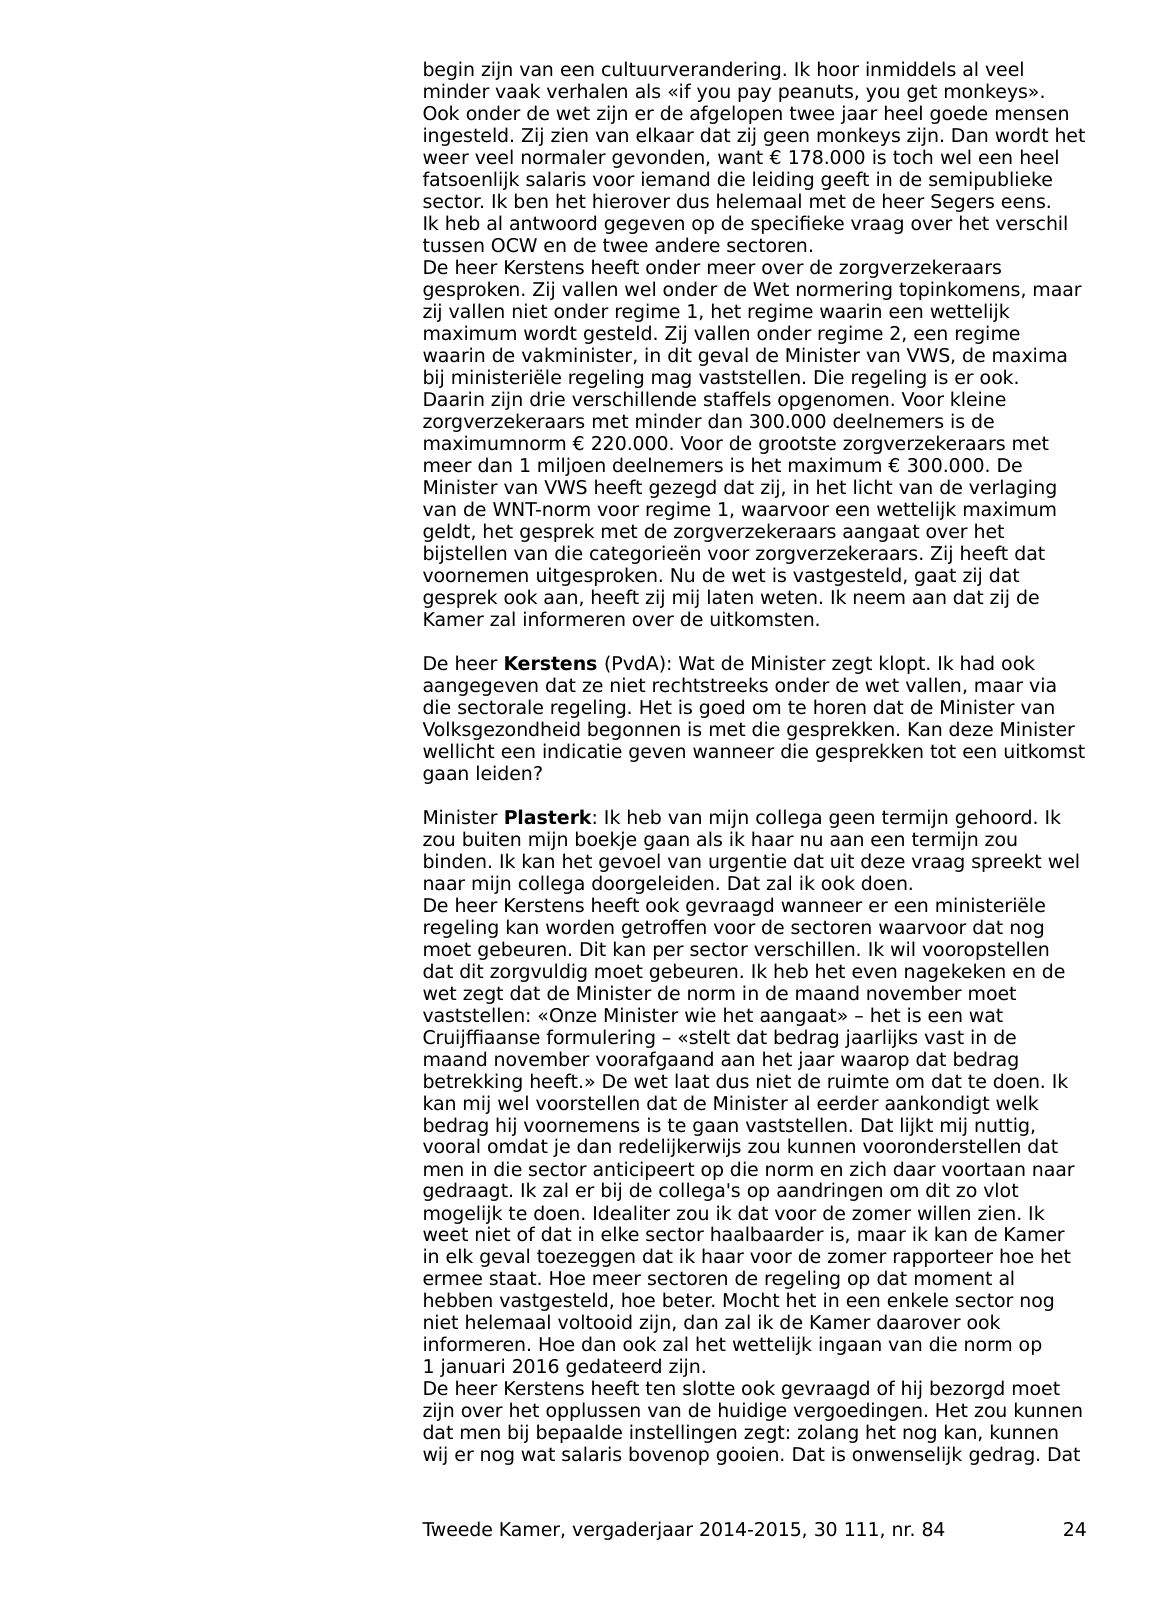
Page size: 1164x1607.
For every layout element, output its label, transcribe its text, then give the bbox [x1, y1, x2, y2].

text De heer Kerstens heeft ten slotte ook gevraagd of hij bezorgd moet zijn over het opplussen van de huidige vergoedingen. Het zou kunnen dat men bij bepaalde instellingen zegt: zolang het nog kan, kunnen wij er nog wat salaris bovenop gooien. Dat is onwenselijk gedrag. Dat [422, 1378, 1087, 1466]
text De heer Kerstens heeft ook gevraagd wanneer er een ministeriële regeling kan worden getroffen voor de sectoren waarvoor dat nog moet gebeuren. Dit kan per sector verschillen. Ik wil vooropstellen dat dit zorgvuldig moet gebeuren. Ik heb het even nagekeken en de wet zegt dat de Minister de norm in de maand november moet vaststellen: «Onze Minister wie het aangaat» – het is een wat Cruijffiaanse formulering – «stelt dat bedrag jaarlijks vast in de maand november voorafgaand aan het jaar waarop dat bedrag betrekking heeft.» De wet laat dus niet de ruimte om dat te doen. Ik kan mij wel voorstellen dat de Minister al eerder aankondigt welk bedrag hij voornemens is te gaan vaststellen. Dat lijkt mij nuttig, vooral omdat je dan redelijkerwijs zou kunnen vooronderstellen dat men in die sector anticipeert op die norm en zich daar voortaan naar gedraagt. Ik zal er bij de collega's op aandringen om dit zo vlot mogelijk te doen. Idealiter zou ik dat voor de zomer willen zien. Ik weet niet of dat in elke sector haalbaarder is, maar ik kan de Kamer in elk geval toezeggen dat ik haar voor de zomer rapporteer hoe het ermee staat. Hoe meer sectoren de regeling op dat moment al hebben vastgesteld, hoe beter. Mocht het in een enkele sector nog niet helemaal voltooid zijn, dan zal ik de Kamer daarover ook informeren. Hoe dan ook zal het wettelijk ingaan van die norm op 1 januari 2016 gedateerd zijn. [422, 895, 1087, 1378]
text De heer Kerstens heeft onder meer over de zorgverzekeraars gesproken. Zij vallen wel onder de Wet normering topinkomens, maar zij vallen niet onder regime 1, het regime waarin een wettelijk maximum wordt gesteld. Zij vallen onder regime 2, een regime waarin de vakminister, in dit geval de Minister van VWS, de maxima bij ministeriële regeling mag vaststellen. Die regeling is er ook. Daarin zijn drie verschillende staffels opgenomen. Voor kleine zorgverzekeraars met minder dan 300.000 deelnemers is de maximumnorm € 220.000. Voor de grootste zorgverzekeraars met meer dan 1 miljoen deelnemers is het maximum € 300.000. De Minister van VWS heeft gezegd dat zij, in het licht van de verlaging van de WNT-norm voor regime 1, waarvoor een wettelijk maximum geldt, het gesprek met de zorgverzekeraars aangaat over het bijstellen van die categorieën voor zorgverzekeraars. Zij heeft dat voornemen uitgesproken. Nu de wet is vastgesteld, gaat zij dat gesprek ook aan, heeft zij mij laten weten. Ik neem aan dat zij de Kamer zal informeren over de uitkomsten. [422, 257, 1087, 631]
text Minister Plasterk: Ik heb van mijn collega geen termijn gehoord. Ik zou buiten mijn boekje gaan als ik haar nu aan een termijn zou binden. Ik kan het gevoel van urgentie dat uit deze vraag spreekt wel naar mijn collega doorgeleiden. Dat zal ik ook doen. [422, 807, 1087, 895]
text begin zijn van een cultuurverandering. Ik hoor inmiddels al veel minder vaak verhalen als «if you pay peanuts, you get monkeys». Ook onder de wet zijn er de afgelopen twee jaar heel goede mensen ingesteld. Zij zien van elkaar dat zij geen monkeys zijn. Dan wordt het weer veel normaler gevonden, want € 178.000 is toch wel een heel fatsoenlijk salaris voor iemand die leiding geeft in de semipublieke sector. Ik ben het hierover dus helemaal met de heer Segers eens. [422, 59, 1087, 213]
text Ik heb al antwoord gegeven op de specifieke vraag over het verschil tussen OCW en de twee andere sectoren. [422, 213, 1087, 257]
text De heer Kerstens (PvdA): Wat de Minister zegt klopt. Ik had ook aangegeven dat ze niet rechtstreeks onder de wet vallen, maar via die sectorale regeling. Het is goed om te horen dat de Minister van Volksgezondheid begonnen is met die gesprekken. Kan deze Minister wellicht een indicatie geven wanneer die gesprekken tot een uitkomst gaan leiden? [422, 653, 1087, 784]
